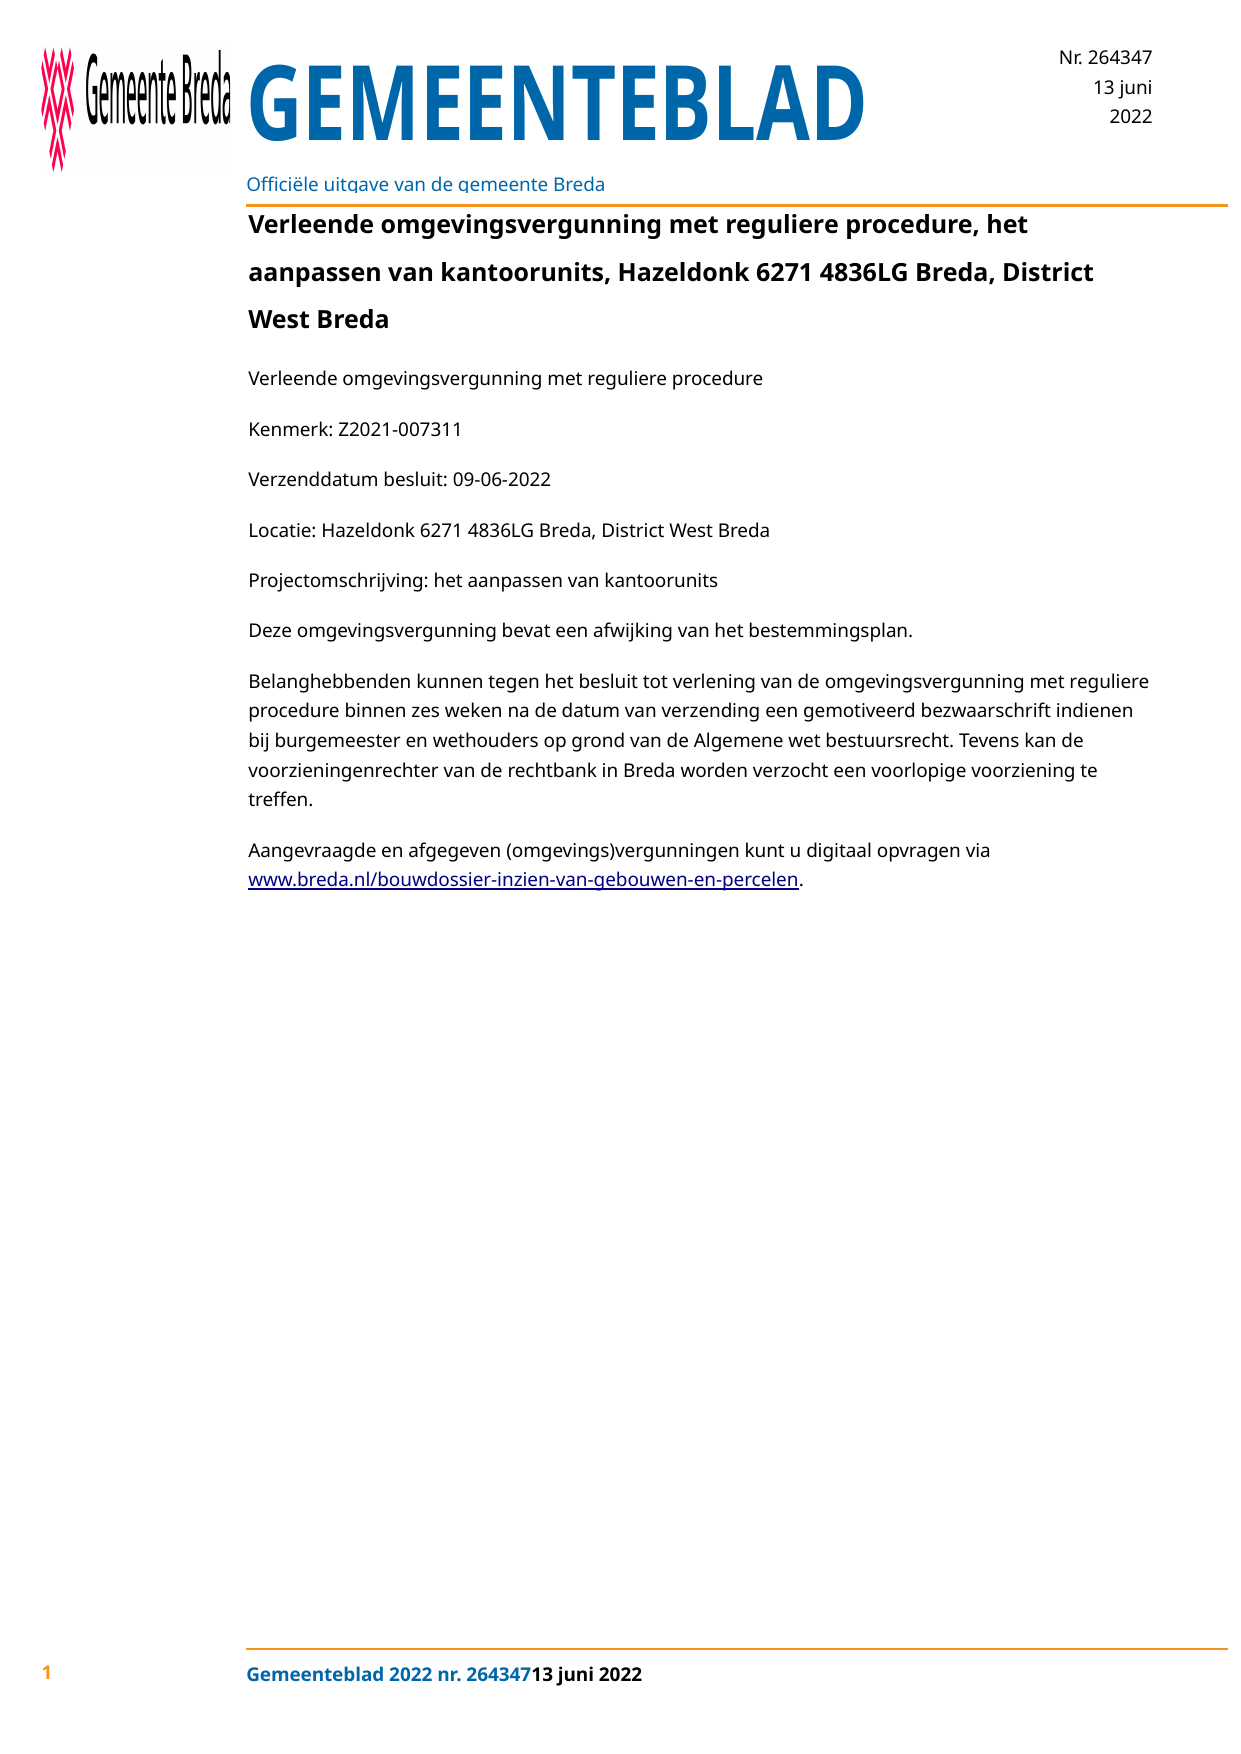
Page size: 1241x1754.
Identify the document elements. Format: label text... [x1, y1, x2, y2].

text Belanghebbenden kunnen tegen het besluit tot verlening van de omgevingsvergunning met reguliere procedure binnen zes weken na de datum van verzending een gemotiveerd bezwaarschrift indienen bij burgemeester en wethouders op grond van de Algemene wet bestuursrecht. Tevens kan de voorzieningenrechter van de rechtbank in Breda worden verzocht een voorlopige voorziening te treffen. [248, 668, 1152, 812]
text Verleende omgevingsvergunning met reguliere procedure, het aanpassen van kantoorunits, Hazeldonk 6271 4836LG Breda, District West Breda [248, 207, 1152, 336]
text Verleende omgevingsvergunning met reguliere procedure [248, 366, 1152, 391]
text Verzenddatum besluit: 09-06-2022 [248, 466, 1152, 492]
text Projectomschrijving: het aanpassen van kantoorunits [248, 567, 1152, 593]
text Locatie: Hazeldonk 6271 4836LG Breda, District West Breda [248, 517, 1152, 542]
picture [41, 47, 231, 172]
text Kenmerk: Z2021-007311 [248, 416, 1152, 442]
text Deze omgevingsvergunning bevat een afwijking van het bestemmingsplan. [248, 618, 1152, 643]
text Aangevraagde en afgegeven (omgevings)vergunningen kunt u digitaal opvragen via www.breda.nl/bouwdossier-inzien-van-gebouwen-en-percelen. [248, 837, 1152, 892]
